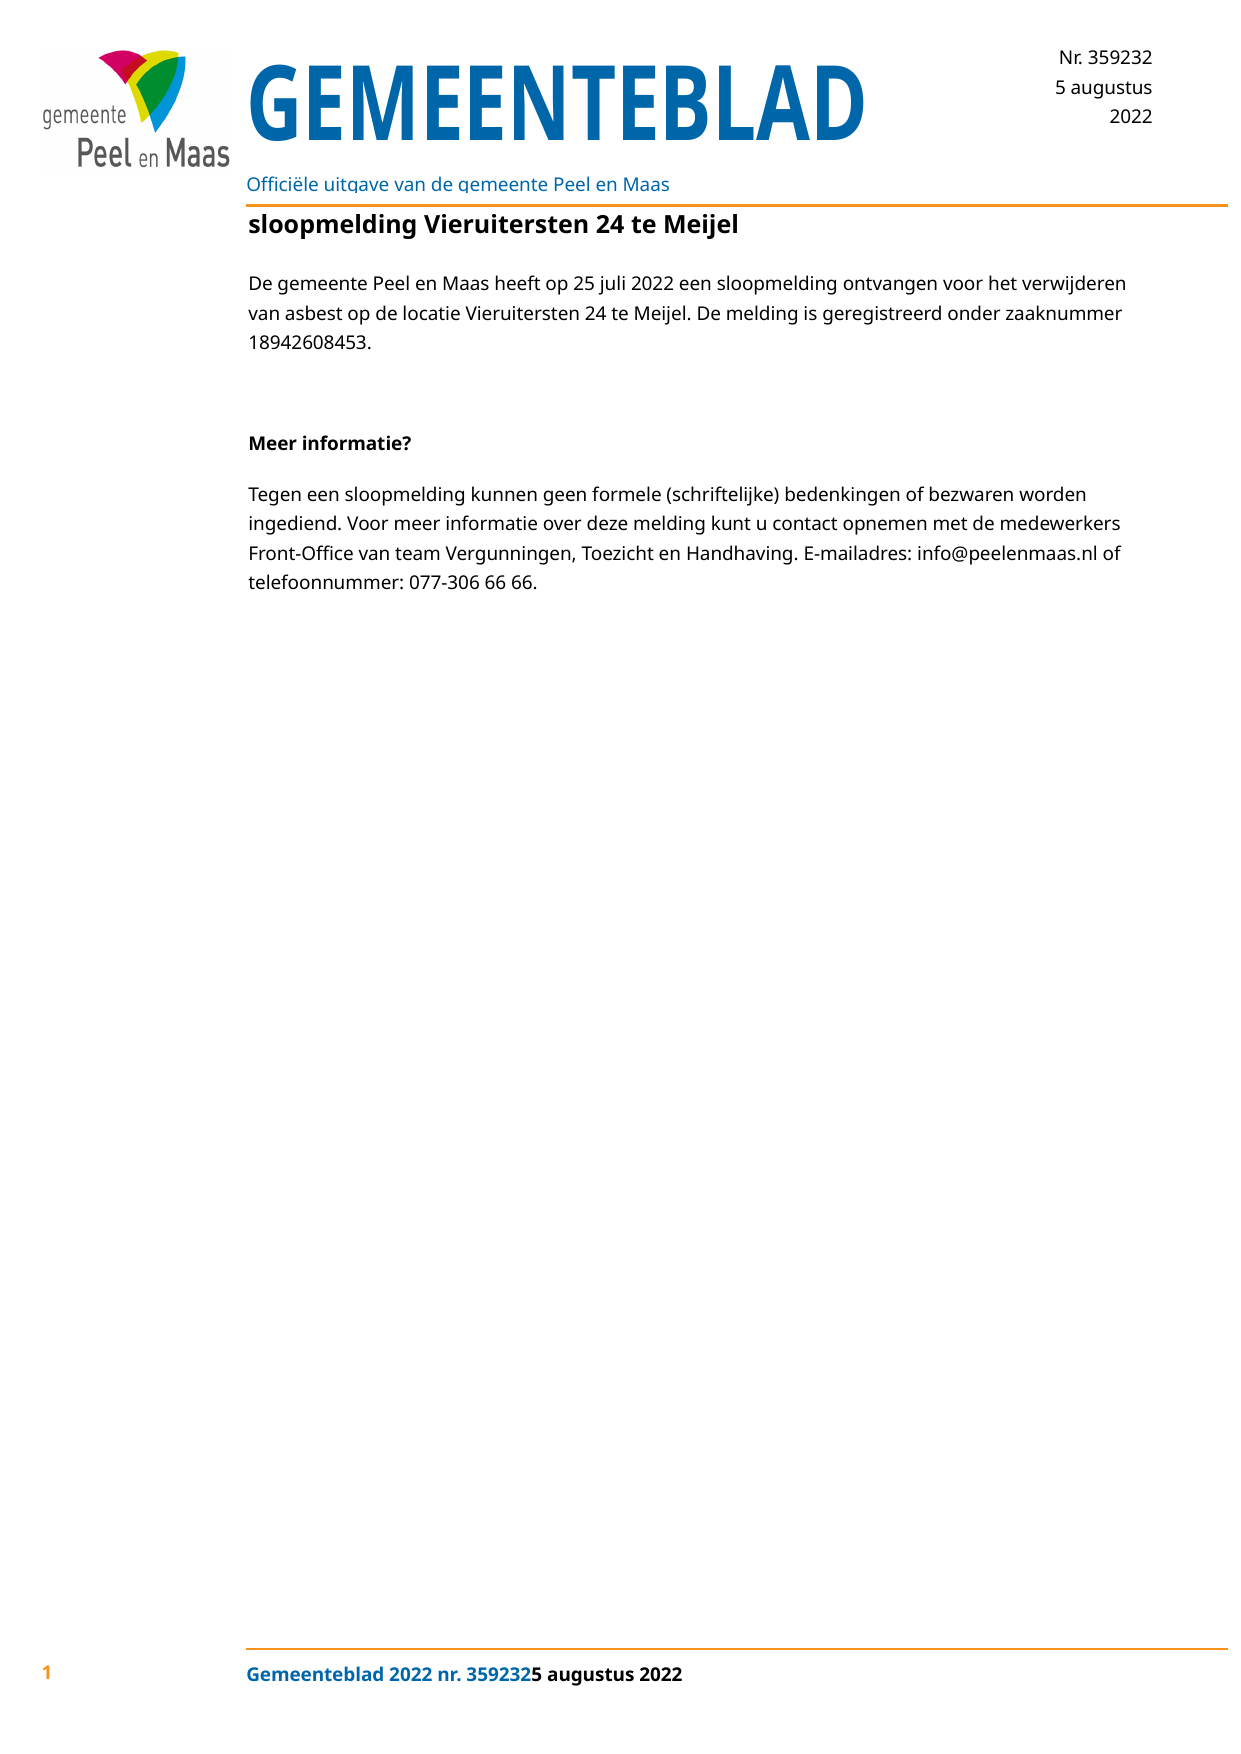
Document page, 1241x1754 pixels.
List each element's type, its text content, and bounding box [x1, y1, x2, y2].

text De gemeente Peel en Maas heeft op 25 juli 2022 een sloopmelding ontvangen voor het verwijderen van asbest op de locatie Vieruitersten 24 te Meijel. De melding is geregistreerd onder zaaknummer 18942608453. [248, 270, 1152, 355]
picture [41, 47, 231, 172]
text Tegen een sloopmelding kunnen geen formele (schriftelijke) bedenkingen of bezwaren worden ingediend. Voor meer informatie over deze melding kunt u contact opnemen met de medewerkers Front-Office van team Vergunningen, Toezicht en Handhaving. E-mailadres: info@peelenmaas.nl of telefoonnummer: 077-306 66 66. [248, 481, 1152, 595]
text sloopmelding Vieruitersten 24 te Meijel [248, 207, 1152, 241]
text Meer informatie? [248, 430, 1152, 456]
